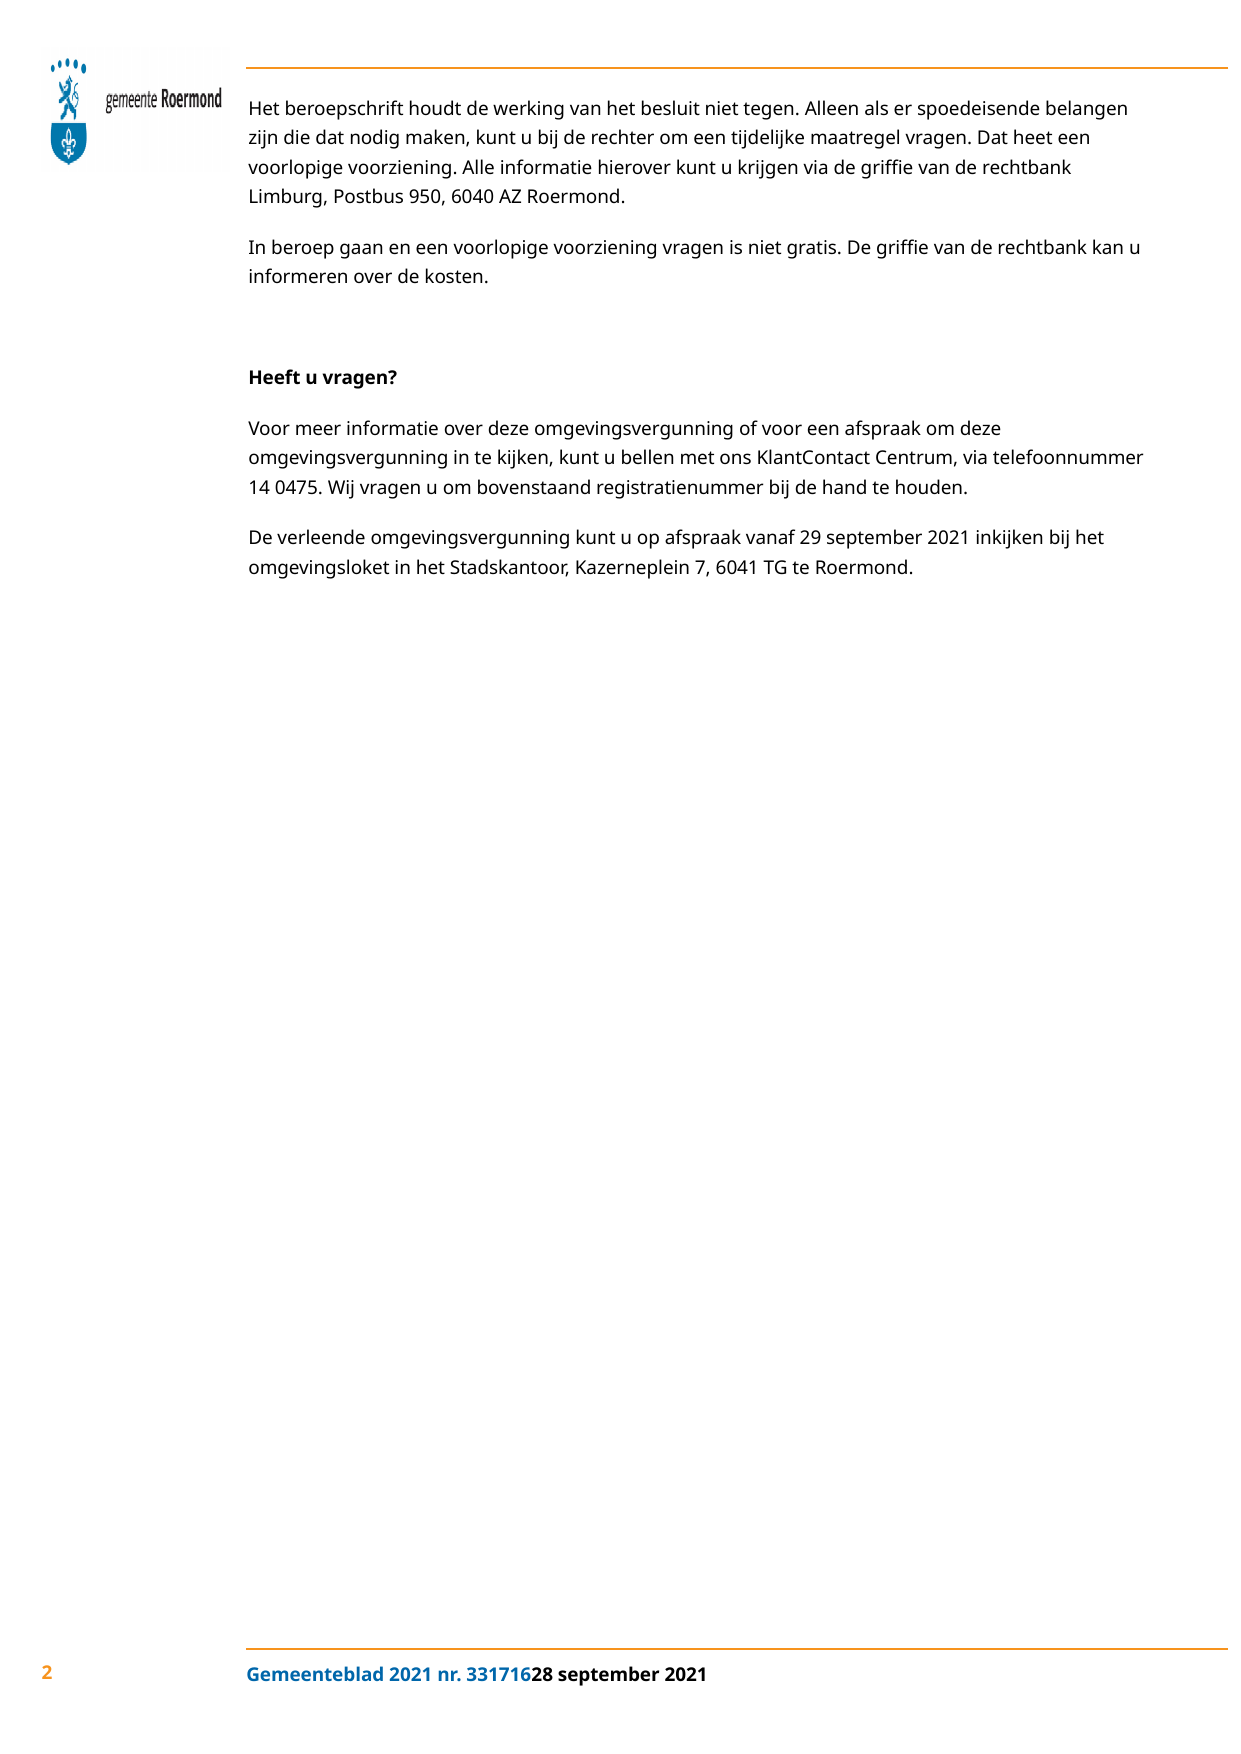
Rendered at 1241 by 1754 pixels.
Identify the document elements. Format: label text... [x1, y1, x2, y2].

text In beroep gaan en een voorlopige voorziening vragen is niet gratis. De griffie van de rechtbank kan u informeren over de kosten. [248, 234, 1152, 289]
text De verleende omgevingsvergunning kunt u op afspraak vanaf 29 september 2021 inkijken bij het omgevingsloket in het Stadskantoor, Kazerneplein 7, 6041 TG te Roermond. [248, 524, 1152, 580]
text Heeft u vragen? [248, 364, 1152, 390]
picture [41, 47, 231, 172]
text Het beroepschrift houdt de werking van het besluit niet tegen. Alleen als er spoedeisende belangen zijn die dat nodig maken, kunt u bij de rechter om een tijdelijke maatregel vragen. Dat heet een voorlopige voorziening. Alle informatie hierover kunt u krijgen via de griffie van de rechtbank Limburg, Postbus 950, 6040 AZ Roermond. [248, 95, 1152, 209]
text Voor meer informatie over deze omgevingsvergunning of voor een afspraak om deze omgevingsvergunning in te kijken, kunt u bellen met ons KlantContact Centrum, via telefoonnummer 14 0475. Wij vragen u om bovenstaand registratienummer bij de hand te houden. [248, 415, 1152, 500]
